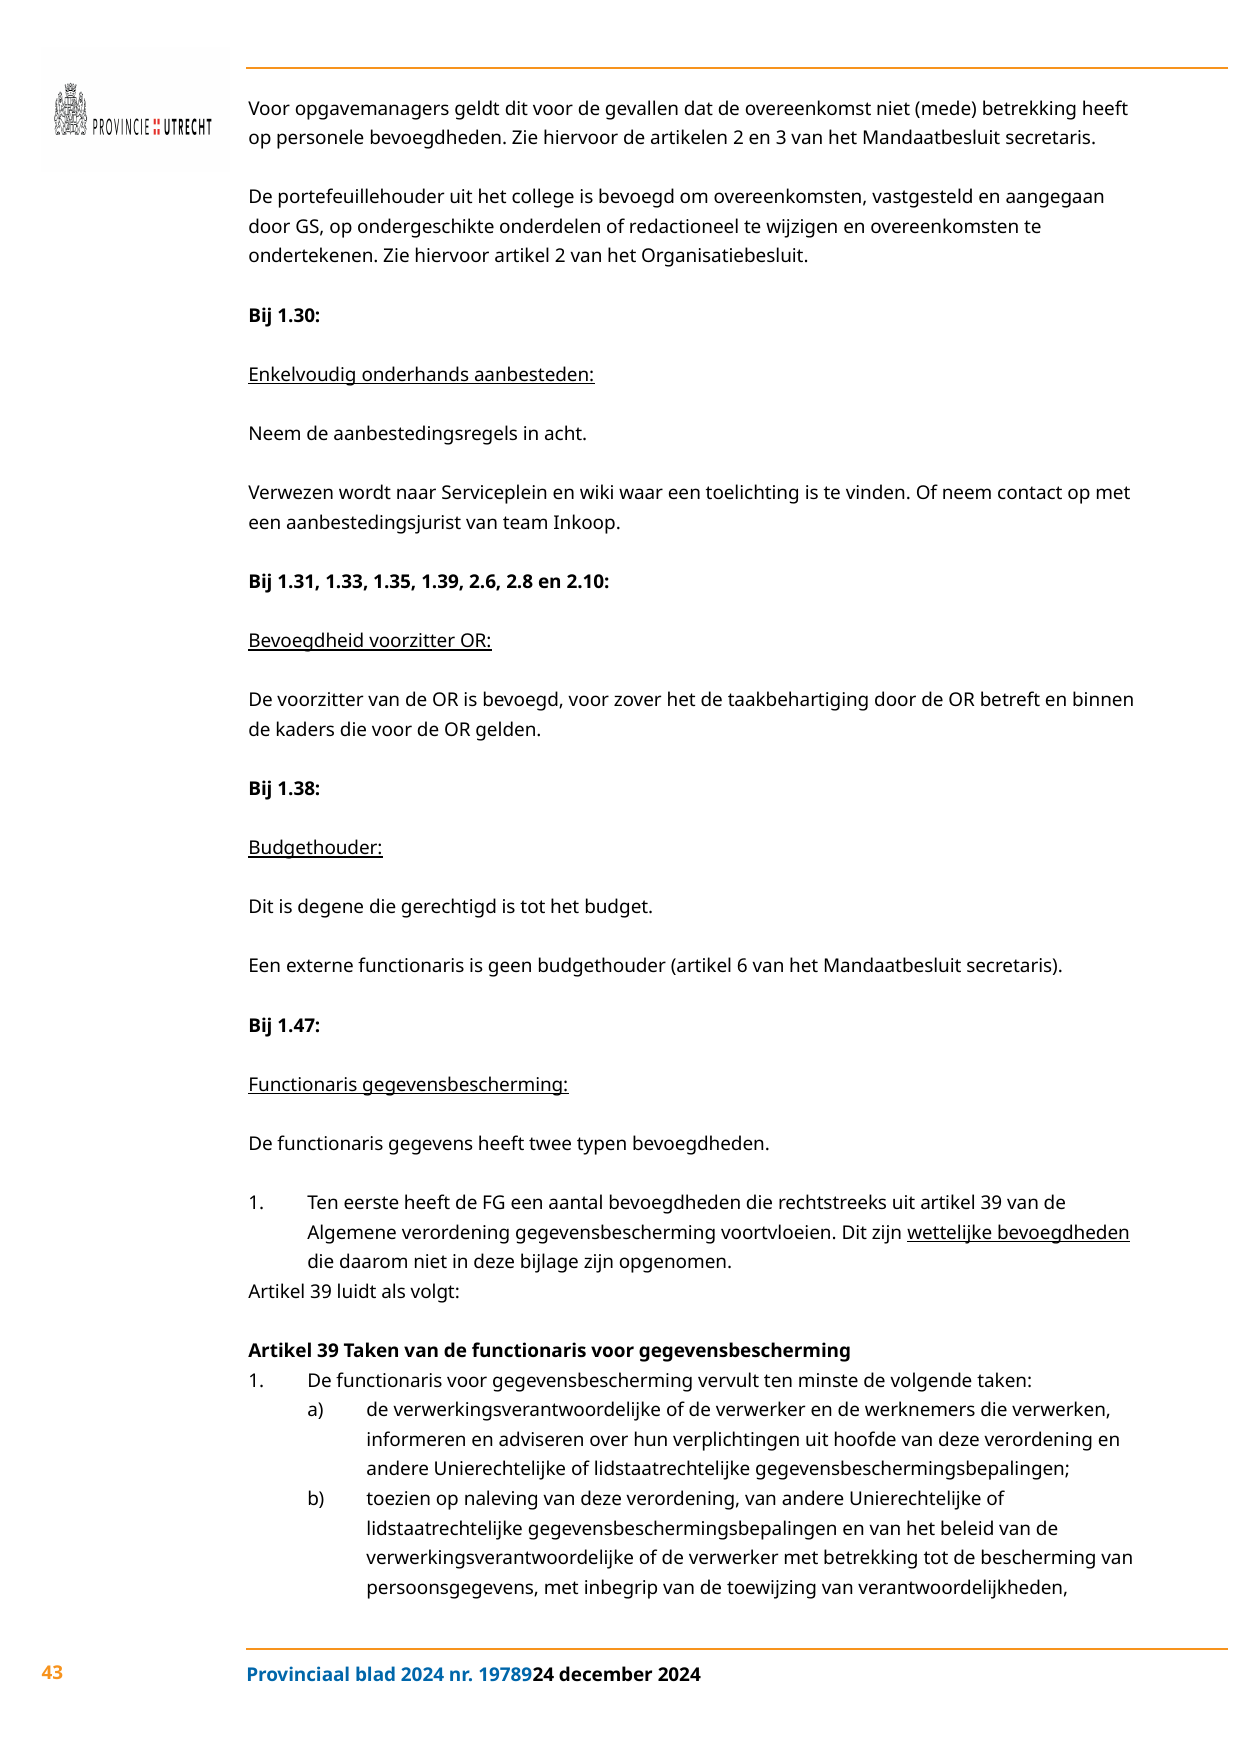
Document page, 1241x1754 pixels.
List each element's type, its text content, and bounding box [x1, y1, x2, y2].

text De portefeuillehouder uit het college is bevoegd om overeenkomsten, vastgesteld en aangegaan door GS, op ondergeschikte onderdelen of redactioneel te wijzigen en overeenkomsten te ondertekenen. Zie hiervoor artikel 2 van het Organisatiebesluit. [248, 183, 1152, 268]
text Bij 1.30: [248, 302, 1152, 328]
list toezien op naleving van deze verordening, van andere Unierechtelijke of lidstaatrechtelijke gegevensbeschermingsbepalingen en van het beleid van de verwerkingsverantwoordelijke of de verwerker met betrekking tot de bescherming van persoonsgegevens, met inbegrip van de toewijzing van verantwoordelijkheden, [307, 1485, 1152, 1600]
text Functionaris gegevensbescherming: [248, 1071, 1152, 1097]
text Bij 1.38: [248, 775, 1152, 801]
picture [41, 47, 231, 172]
list De functionaris voor gegevensbescherming vervult ten minste de volgende taken: [248, 1367, 1152, 1393]
text Voor opgavemanagers geldt dit voor de gevallen dat de overeenkomst niet (mede) betrekking heeft op personele bevoegdheden. Zie hiervoor de artikelen 2 en 3 van het Mandaatbesluit secretaris. [248, 95, 1152, 150]
text Een externe functionaris is geen budgethouder (artikel 6 van het Mandaatbesluit secretaris). [248, 953, 1152, 978]
text Bij 1.31, 1.33, 1.35, 1.39, 2.6, 2.8 en 2.10: [248, 568, 1152, 594]
text Dit is degene die gerechtigd is tot het budget. [248, 893, 1152, 919]
text Bevoegdheid voorzitter OR: [248, 627, 1152, 653]
text Bij 1.47: [248, 1012, 1152, 1038]
text Enkelvoudig onderhands aanbesteden: [248, 361, 1152, 387]
text Neem de aanbestedingsregels in acht. [248, 420, 1152, 446]
list Ten eerste heeft de FG een aantal bevoegdheden die rechtstreeks uit artikel 39 van de Algemene verordening gegevensbescherming voortvloeien. Dit zijn wettelijke bevoegdheden die daarom niet in deze bijlage zijn opgenomen. [248, 1189, 1152, 1274]
list de verwerkingsverantwoordelijke of de verwerker en de werknemers die verwerken, informeren en adviseren over hun verplichtingen uit hoofde van deze verordening en andere Unierechtelijke of lidstaatrechtelijke gegevensbeschermingsbepalingen; [307, 1396, 1152, 1481]
text Artikel 39 Taken van de functionaris voor gegevensbescherming [248, 1337, 1152, 1363]
text Artikel 39 luidt als volgt: [248, 1278, 1152, 1304]
text De functionaris gegevens heeft twee typen bevoegdheden. [248, 1130, 1152, 1156]
text De voorzitter van de OR is bevoegd, voor zover het de taakbehartiging door de OR betreft en binnen de kaders die voor de OR gelden. [248, 686, 1152, 742]
text Budgethouder: [248, 834, 1152, 860]
text Verwezen wordt naar Serviceplein en wiki waar een toelichting is te vinden. Of neem contact op met een aanbestedingsjurist van team Inkoop. [248, 479, 1152, 535]
